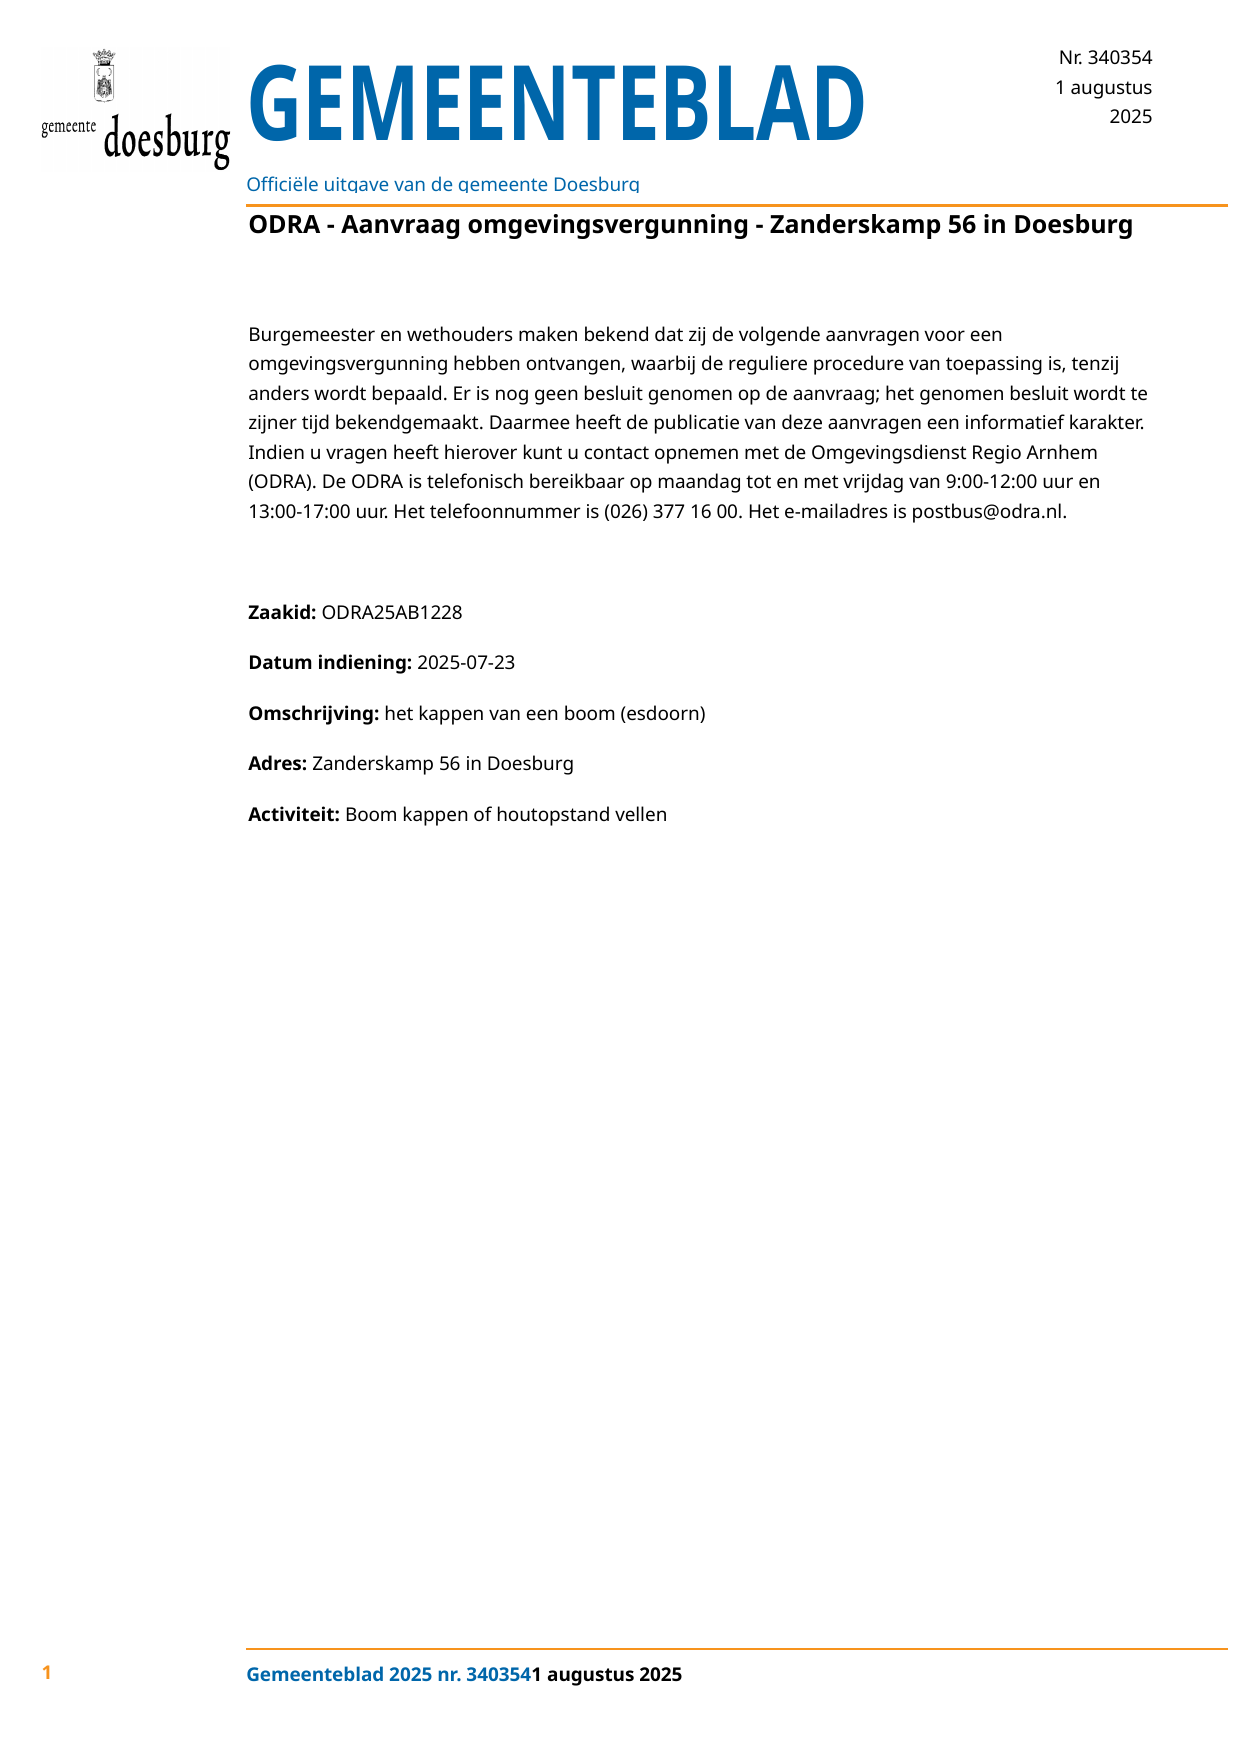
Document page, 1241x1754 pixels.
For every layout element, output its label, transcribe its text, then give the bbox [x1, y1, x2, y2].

text Zaakid: ODRA25AB1228 [248, 599, 1152, 625]
picture [41, 47, 231, 172]
text Burgemeester en wethouders maken bekend dat zij de volgende aanvragen voor een omgevingsvergunning hebben ontvangen, waarbij de reguliere procedure van toepassing is, tenzij anders wordt bepaald. Er is nog geen besluit genomen op de aanvraag; het genomen besluit wordt te zijner tijd bekendgemaakt. Daarmee heeft de publicatie van deze aanvragen een informatief karakter. Indien u vragen heeft hierover kunt u contact opnemen met de Omgevingsdienst Regio Arnhem (ODRA). De ODRA is telefonisch bereikbaar op maandag tot en met vrijdag van 9:00-12:00 uur en 13:00-17:00 uur. Het telefoonnummer is (026) 377 16 00. Het e-mailadres is postbus@odra.nl. [248, 321, 1152, 524]
text Activiteit: Boom kappen of houtopstand vellen [248, 801, 1152, 826]
text Datum indiening: 2025-07-23 [248, 649, 1152, 675]
text Omschrijving: het kappen van een boom (esdoorn) [248, 700, 1152, 726]
text Adres: Zanderskamp 56 in Doesburg [248, 750, 1152, 776]
text ODRA - Aanvraag omgevingsvergunning - Zanderskamp 56 in Doesburg [248, 207, 1152, 241]
